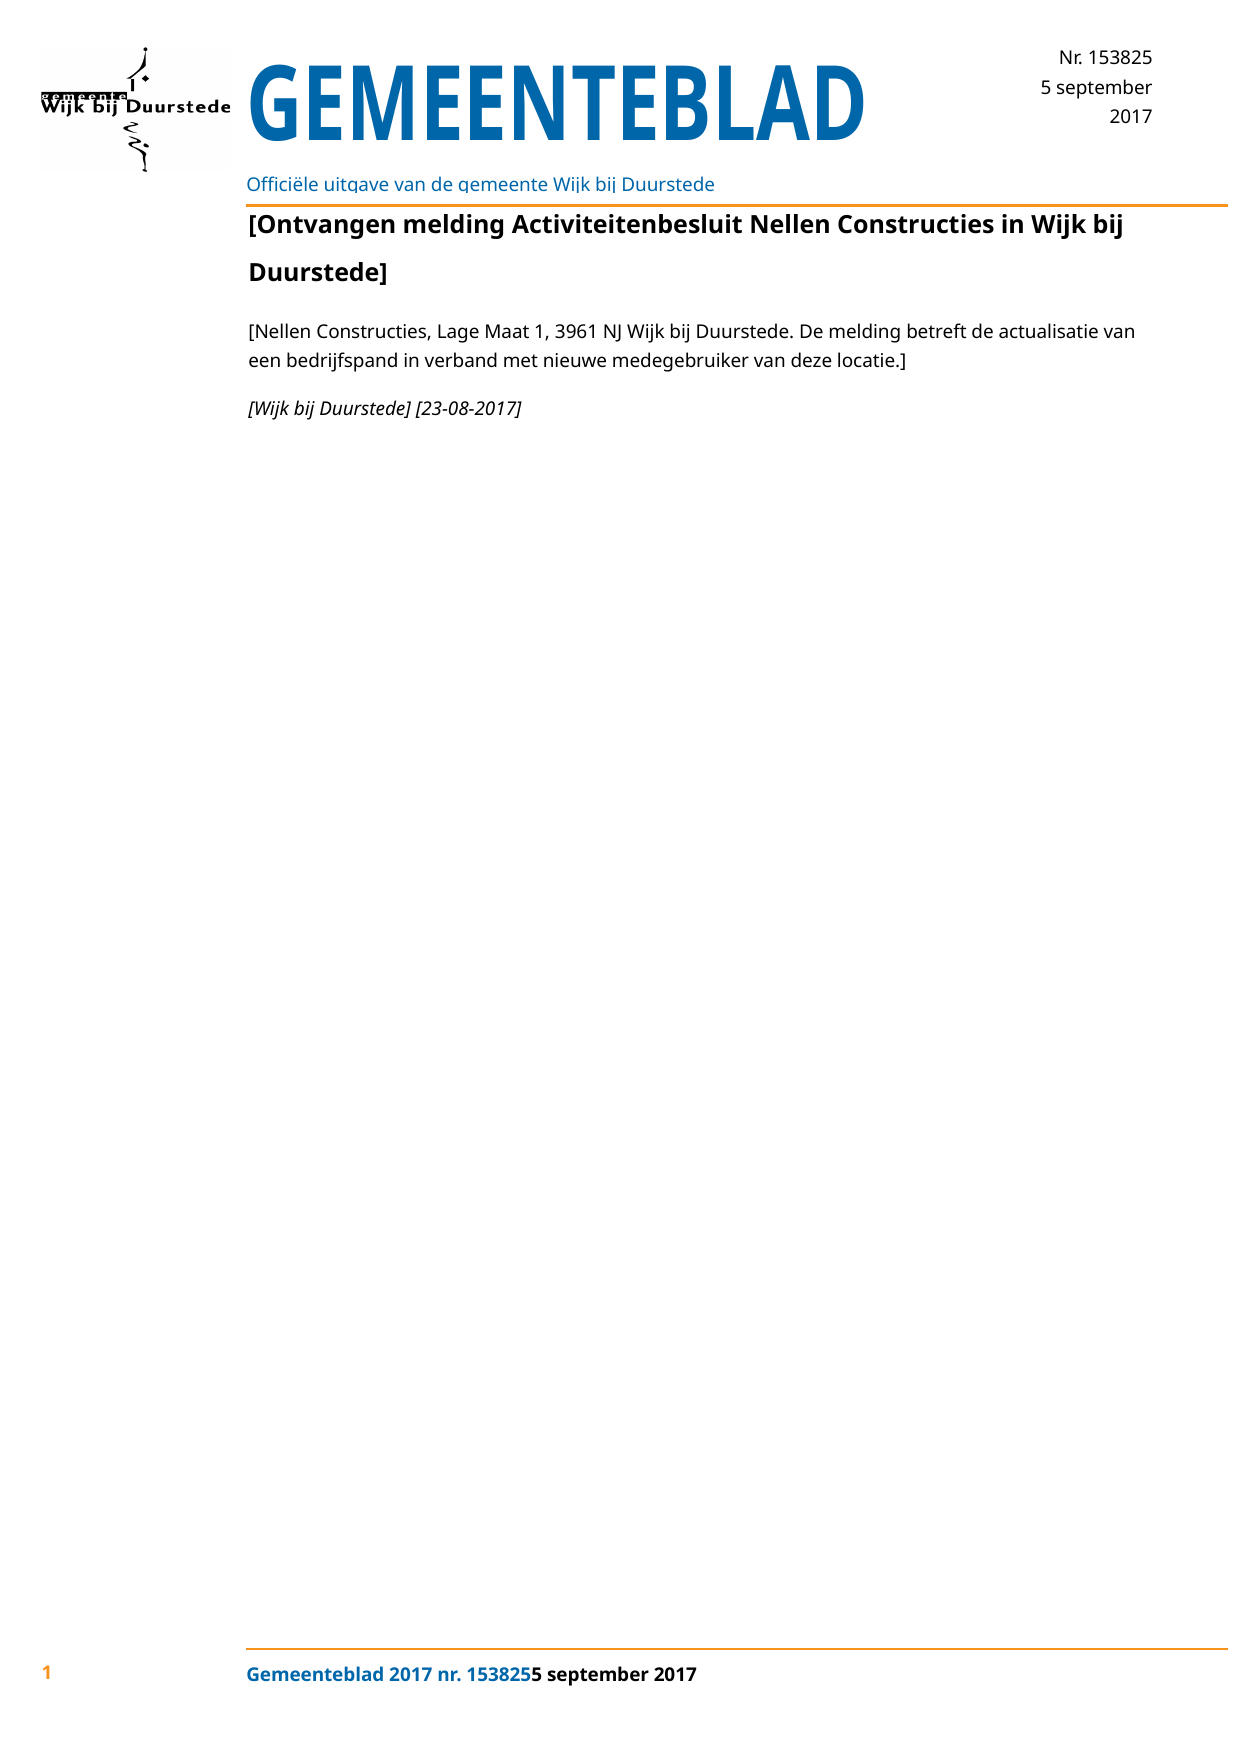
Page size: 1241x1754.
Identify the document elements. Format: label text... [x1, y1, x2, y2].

text [Ontvangen melding Activiteitenbesluit Nellen Constructies in Wijk bij Duurstede] [248, 207, 1152, 288]
text [Wijk bij Duurstede] [23-08-2017] [248, 395, 1152, 421]
text [Nellen Constructies, Lage Maat 1, 3961 NJ Wijk bij Duurstede. De melding betreft de actualisatie van een bedrijfspand in verband met nieuwe medegebruiker van deze locatie.] [248, 318, 1152, 373]
picture [41, 47, 231, 172]
